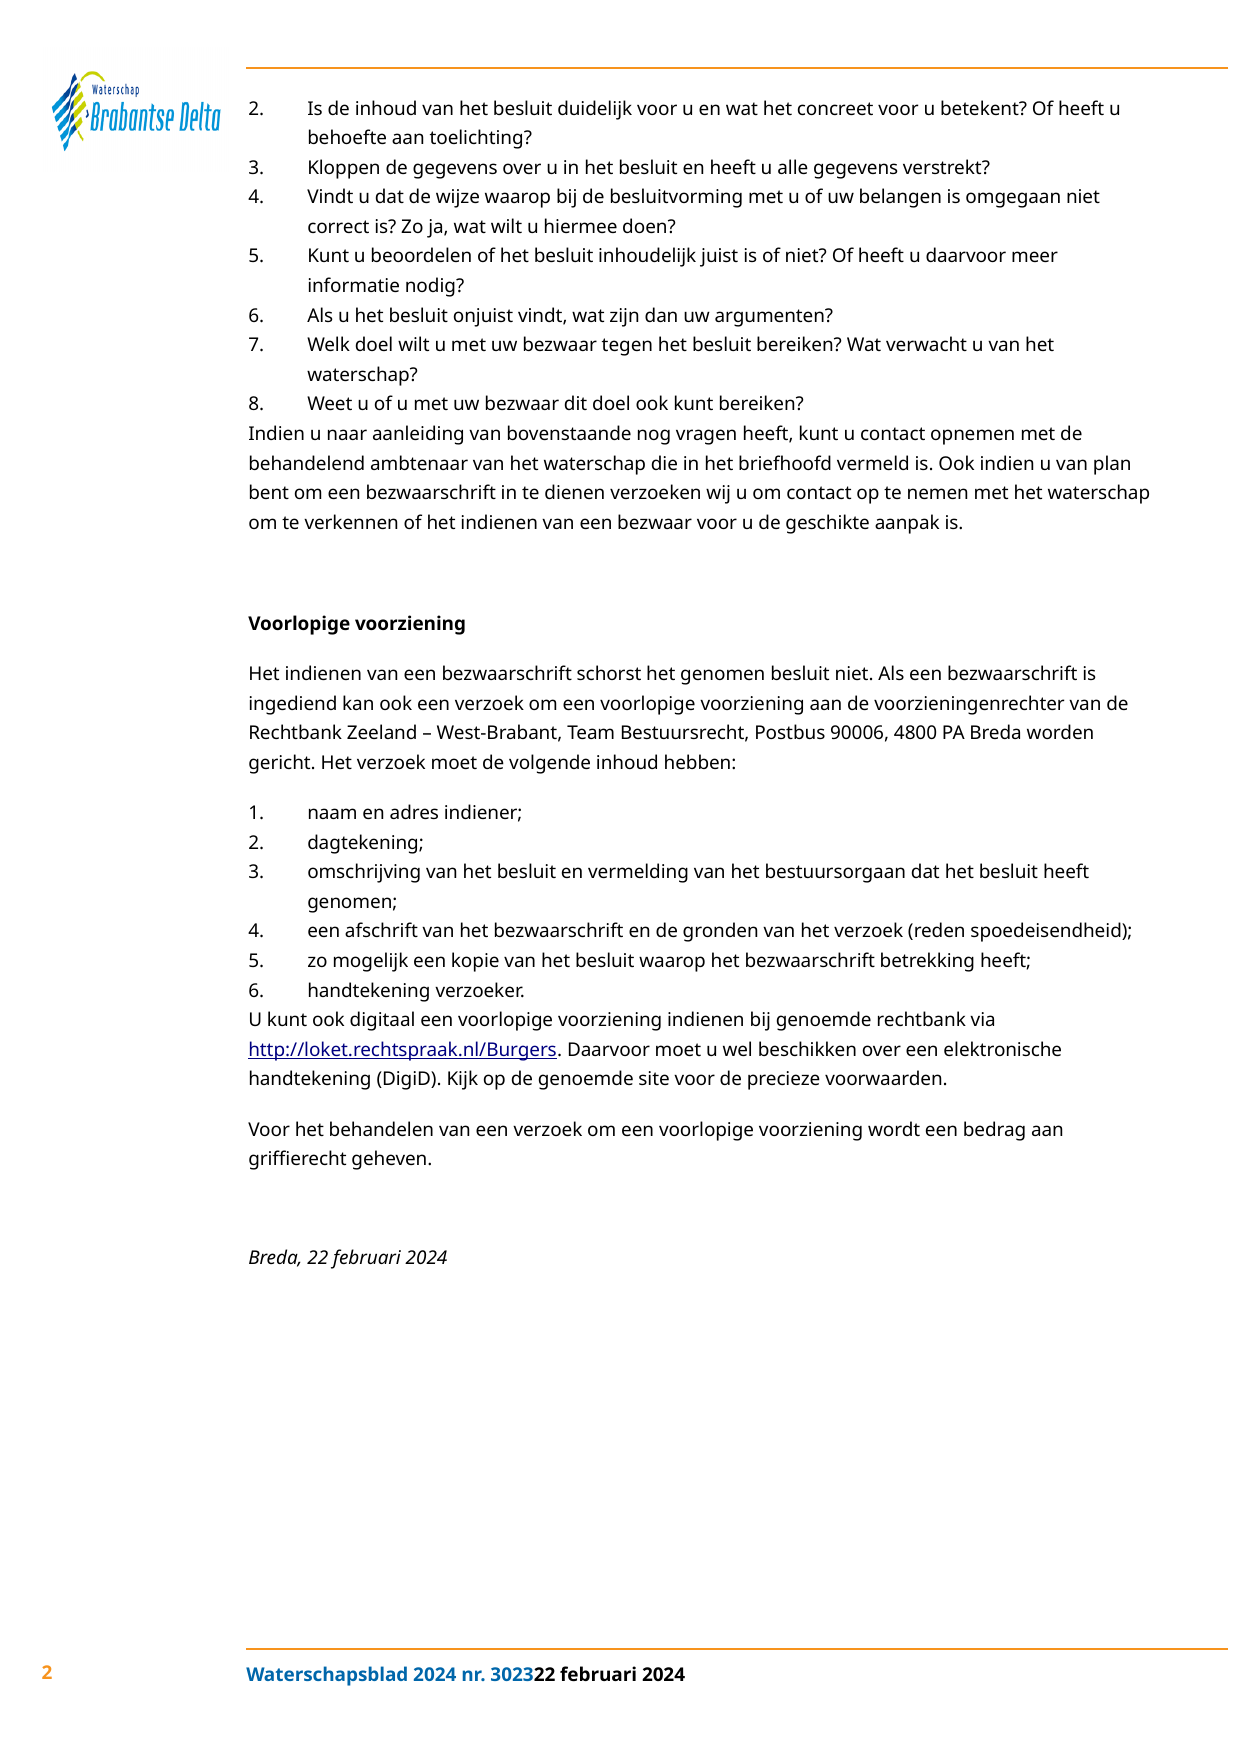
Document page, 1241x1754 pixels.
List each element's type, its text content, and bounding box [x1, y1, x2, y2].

list Als u het besluit onjuist vindt, wat zijn dan uw argumenten? [248, 302, 1152, 328]
text Breda, 22 februari 2024 [248, 1244, 1152, 1269]
list Welk doel wilt u met uw bezwaar tegen het besluit bereiken? Wat verwacht u van het waterschap? [248, 331, 1152, 387]
text U kunt ook digitaal een voorlopige voorziening indienen bij genoemde rechtbank via http://loket.rechtspraak.nl/Burgers. Daarvoor moet u wel beschikken over een elektronische handtekening (DigiD). Kijk op de genoemde site voor de precieze voorwaarden. [248, 1006, 1152, 1091]
list Kunt u beoordelen of het besluit inhoudelijk juist is of niet? Of heeft u daarvoor meer informatie nodig? [248, 243, 1152, 298]
text Voor het behandelen van een verzoek om een voorlopige voorziening wordt een bedrag aan griffierecht geheven. [248, 1116, 1152, 1171]
text Indien u naar aanleiding van bovenstaande nog vragen heeft, kunt u contact opnemen met de behandelend ambtenaar van het waterschap die in het briefhoofd vermeld is. Ook indien u van plan bent om een bezwaarschrift in te dienen verzoeken wij u om contact op te nemen met het waterschap om te verkennen of het indienen van een bezwaar voor u de geschikte aanpak is. [248, 420, 1152, 535]
picture [41, 47, 231, 172]
list een afschrift van het bezwaarschrift en de gronden van het verzoek (reden spoedeisendheid); [248, 918, 1152, 943]
list Is de inhoud van het besluit duidelijk voor u en wat het concreet voor u betekent? Of heeft u behoefte aan toelichting? [248, 95, 1152, 150]
list Kloppen de gegevens over u in het besluit en heeft u alle gegevens verstrekt? [248, 154, 1152, 180]
list naam en adres indiener; [248, 799, 1152, 825]
list omschrijving van het besluit en vermelding van het bestuursorgaan dat het besluit heeft genomen; [248, 858, 1152, 914]
list Weet u of u met uw bezwaar dit doel ook kunt bereiken? [248, 391, 1152, 416]
list handtekening verzoeker. [248, 977, 1152, 1003]
list dagtekening; [248, 829, 1152, 855]
text Het indienen van een bezwaarschrift schorst het genomen besluit niet. Als een bezwaarschrift is ingediend kan ook een verzoek om een voorlopige voorziening aan de voorzieningenrechter van de Rechtbank Zeeland – West-Brabant, Team Bestuursrecht, Postbus 90006, 4800 PA Breda worden gericht. Het verzoek moet de volgende inhoud hebben: [248, 660, 1152, 775]
list zo mogelijk een kopie van het besluit waarop het bezwaarschrift betrekking heeft; [248, 947, 1152, 973]
list Vindt u dat de wijze waarop bij de besluitvorming met u of uw belangen is omgegaan niet correct is? Zo ja, wat wilt u hiermee doen? [248, 183, 1152, 239]
text Voorlopige voorziening [248, 610, 1152, 636]
